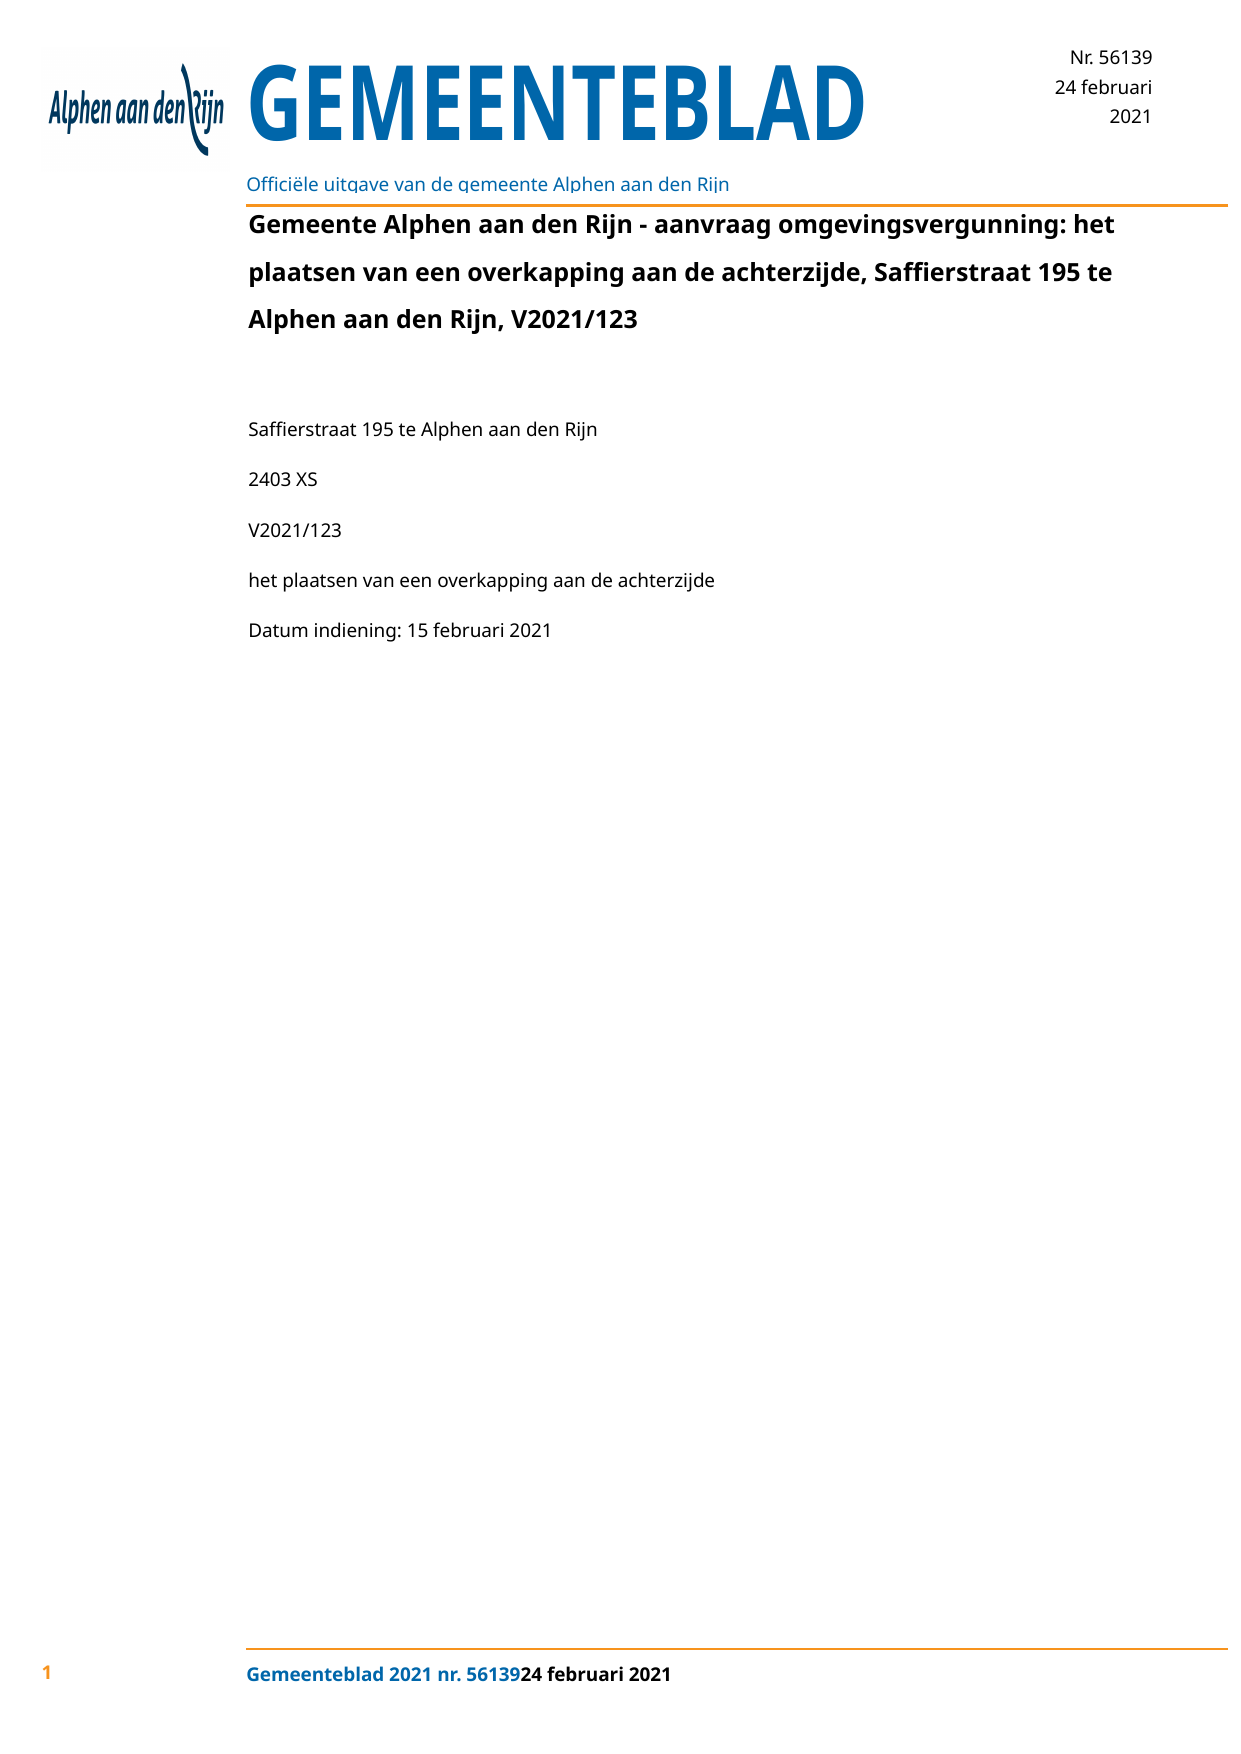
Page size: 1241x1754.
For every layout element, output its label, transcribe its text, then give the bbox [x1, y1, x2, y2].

text Datum indiening: 15 februari 2021 [248, 618, 1152, 643]
text Gemeente Alphen aan den Rijn - aanvraag omgevingsvergunning: het plaatsen van een overkapping aan de achterzijde, Saffierstraat 195 te Alphen aan den Rijn, V2021/123 [248, 207, 1152, 336]
text Saffierstraat 195 te Alphen aan den Rijn [248, 416, 1152, 442]
text het plaatsen van een overkapping aan de achterzijde [248, 567, 1152, 593]
text V2021/123 [248, 517, 1152, 542]
picture [41, 47, 231, 172]
text 2403 XS [248, 466, 1152, 492]
